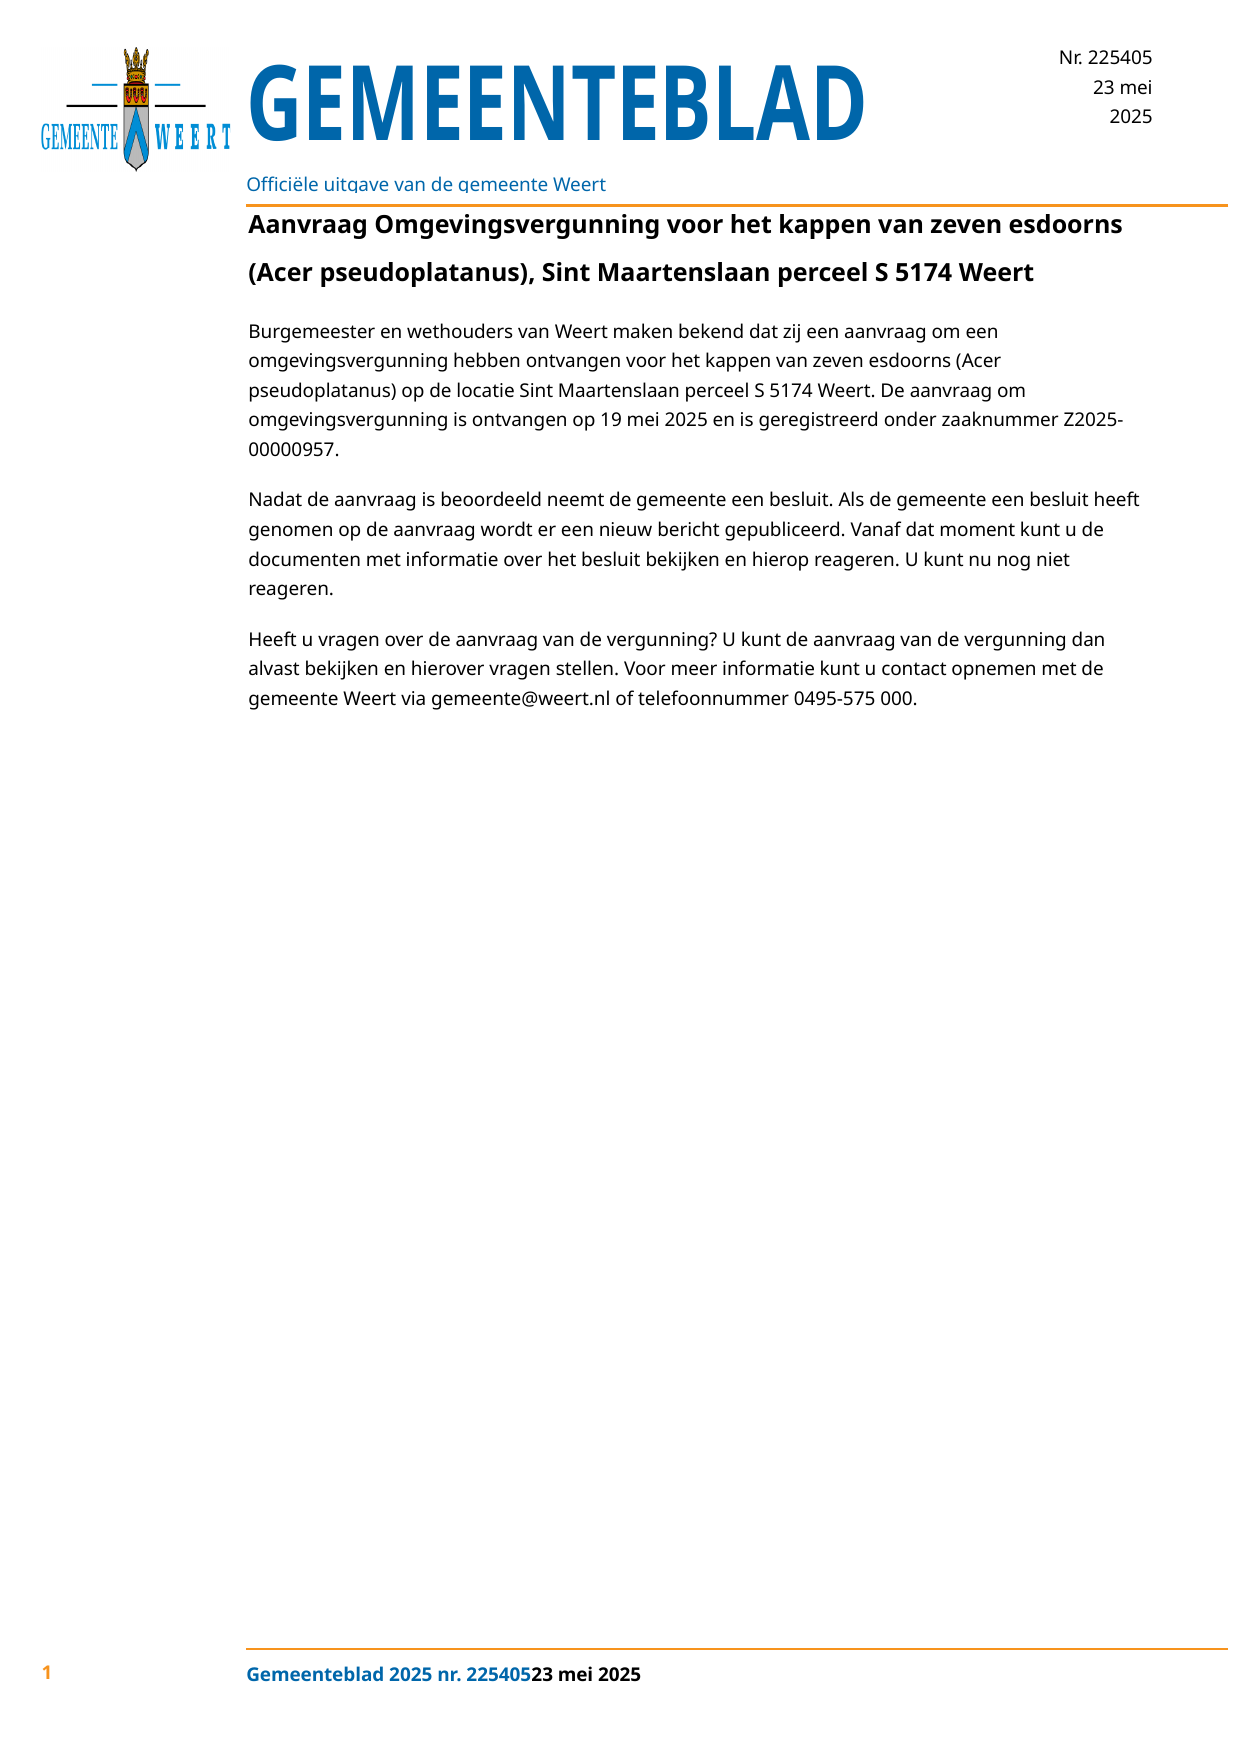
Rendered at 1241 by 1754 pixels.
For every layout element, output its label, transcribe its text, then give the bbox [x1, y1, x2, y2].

text Burgemeester en wethouders van Weert maken bekend dat zij een aanvraag om een omgevingsvergunning hebben ontvangen voor het kappen van zeven esdoorns (Acer pseudoplatanus) op de locatie Sint Maartenslaan perceel S 5174 Weert. De aanvraag om omgevingsvergunning is ontvangen op 19 mei 2025 en is geregistreerd onder zaaknummer Z2025-00000957. [248, 318, 1152, 462]
text Heeft u vragen over de aanvraag van de vergunning? U kunt de aanvraag van de vergunning dan alvast bekijken en hierover vragen stellen. Voor meer informatie kunt u contact opnemen met de gemeente Weert via gemeente@weert.nl of telefoonnummer 0495-575 000. [248, 626, 1152, 711]
text Aanvraag Omgevingsvergunning voor het kappen van zeven esdoorns (Acer pseudoplatanus), Sint Maartenslaan perceel S 5174 Weert [248, 207, 1152, 288]
picture [41, 47, 231, 172]
text Nadat de aanvraag is beoordeeld neemt de gemeente een besluit. Als de gemeente een besluit heeft genomen op de aanvraag wordt er een nieuw bericht gepubliceerd. Vanaf dat moment kunt u de documenten met informatie over het besluit bekijken en hierop reageren. U kunt nu nog niet reageren. [248, 487, 1152, 601]
